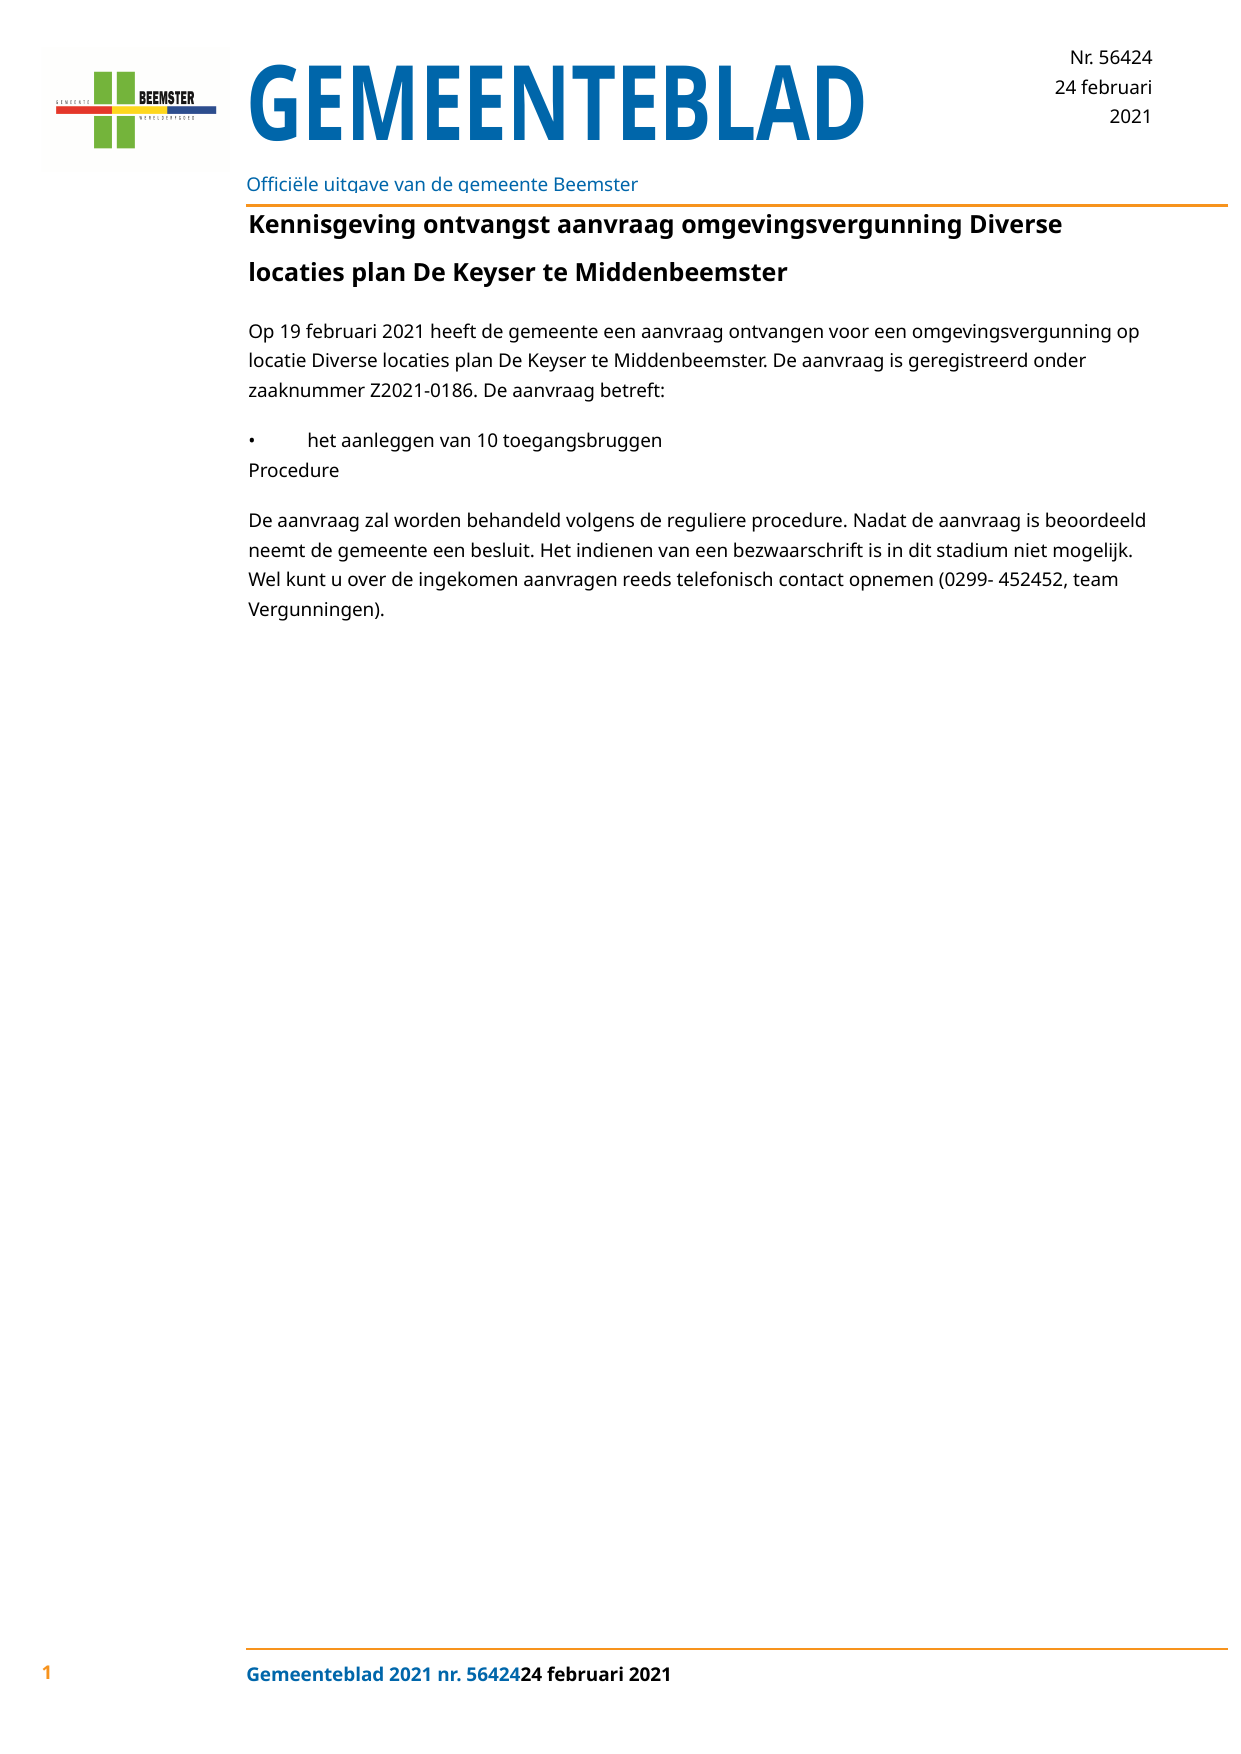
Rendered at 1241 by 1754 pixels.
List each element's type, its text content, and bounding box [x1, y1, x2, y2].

text Kennisgeving ontvangst aanvraag omgevingsvergunning Diverse locaties plan De Keyser te Middenbeemster [248, 207, 1152, 288]
picture [41, 47, 231, 172]
list het aanleggen van 10 toegangsbruggen [248, 427, 1152, 453]
text Op 19 februari 2021 heeft de gemeente een aanvraag ontvangen voor een omgevingsvergunning op locatie Diverse locaties plan De Keyser te Middenbeemster. De aanvraag is geregistreerd onder zaaknummer Z2021-0186. De aanvraag betreft: [248, 318, 1152, 403]
text Procedure [248, 457, 1152, 483]
text De aanvraag zal worden behandeld volgens de reguliere procedure. Nadat de aanvraag is beoordeeld neemt de gemeente een besluit. Het indienen van een bezwaarschrift is in dit stadium niet mogelijk. Wel kunt u over de ingekomen aanvragen reeds telefonisch contact opnemen (0299- 452452, team Vergunningen). [248, 507, 1152, 622]
